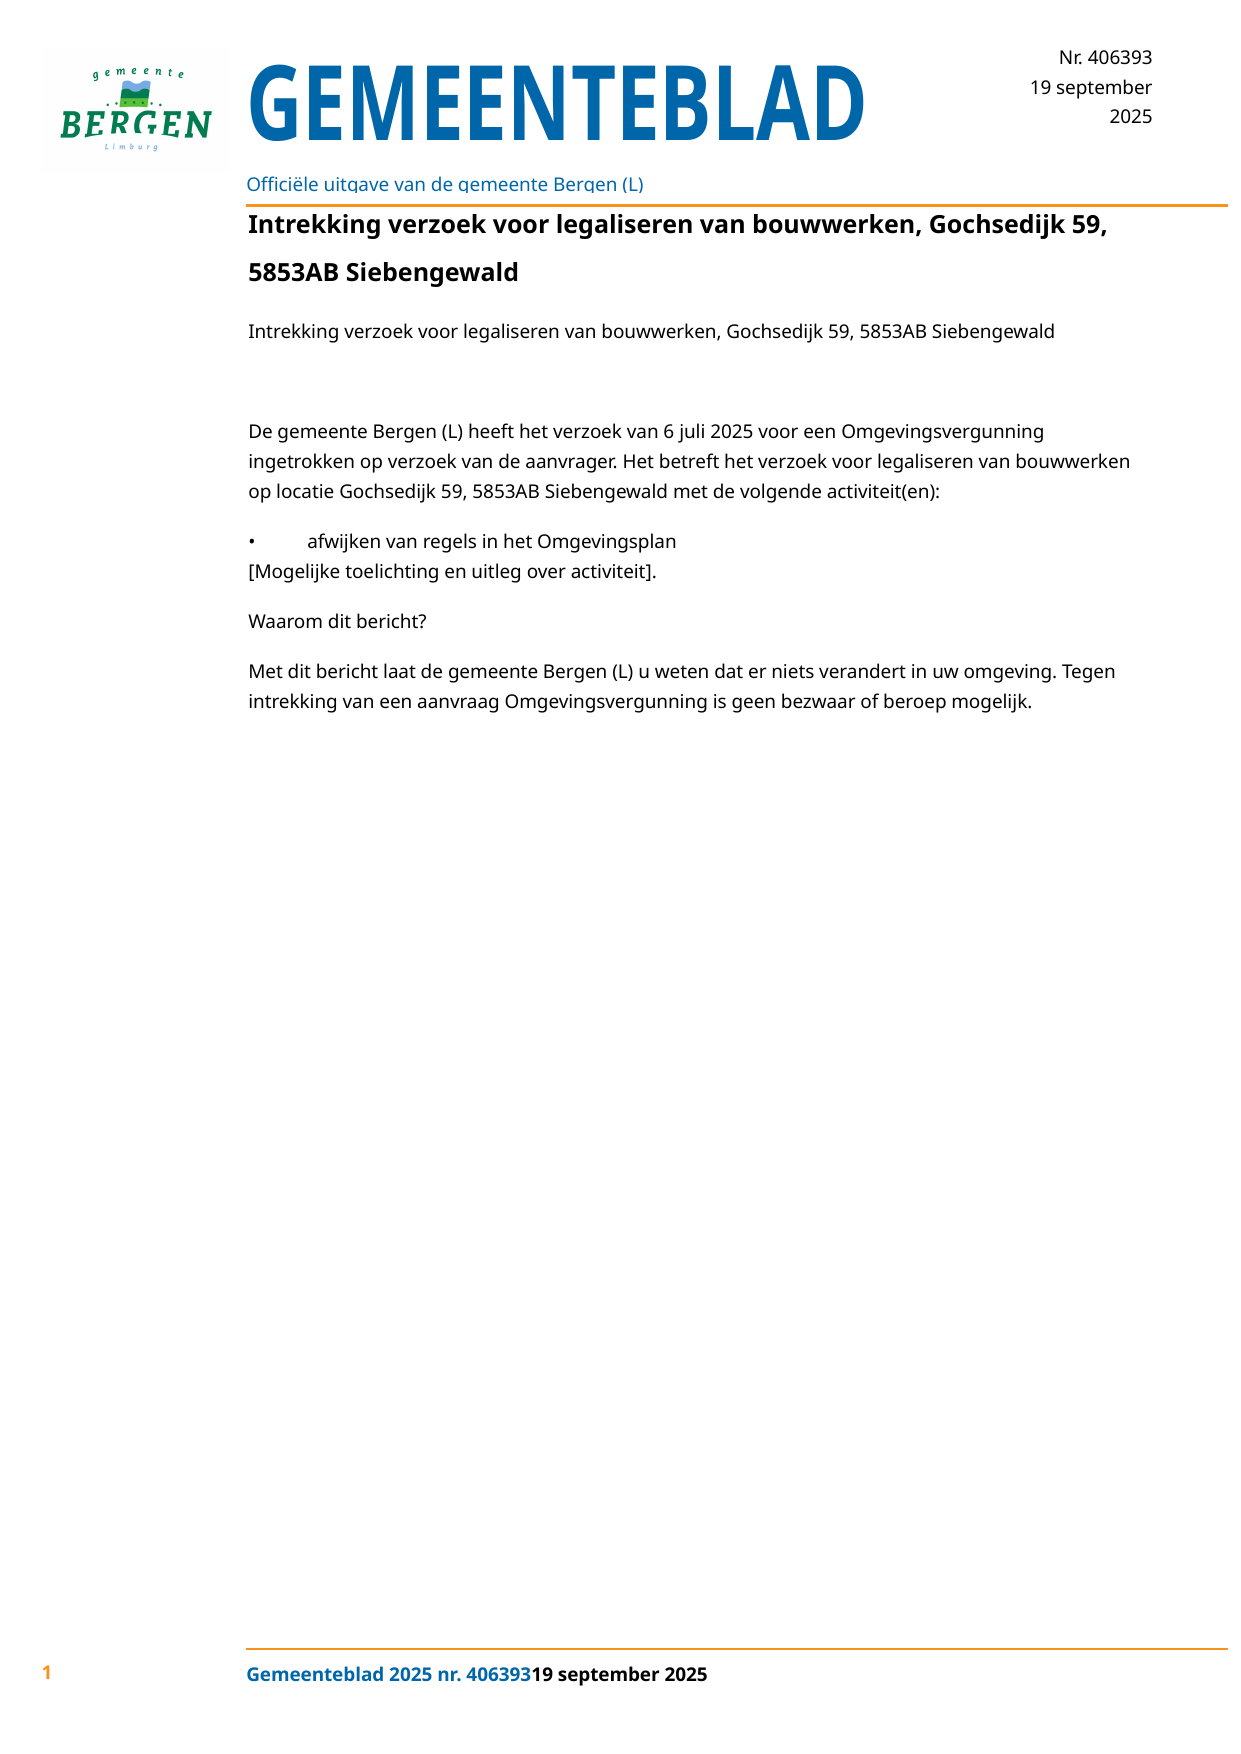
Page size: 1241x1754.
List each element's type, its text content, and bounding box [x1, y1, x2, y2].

picture [41, 47, 231, 172]
text Met dit bericht laat de gemeente Bergen (L) u weten dat er niets verandert in uw omgeving. Tegen intrekking van een aanvraag Omgevingsvergunning is geen bezwaar of beroep mogelijk. [248, 659, 1152, 714]
text [Mogelijke toelichting en uitleg over activiteit]. [248, 558, 1152, 584]
text Waarom dit bericht? [248, 608, 1152, 634]
text Intrekking verzoek voor legaliseren van bouwwerken, Gochsedijk 59, 5853AB Siebengewald [248, 318, 1152, 344]
text De gemeente Bergen (L) heeft het verzoek van 6 juli 2025 voor een Omgevingsvergunning ingetrokken op verzoek van de aanvrager. Het betreft het verzoek voor legaliseren van bouwwerken op locatie Gochsedijk 59, 5853AB Siebengewald met de volgende activiteit(en): [248, 419, 1152, 504]
text Intrekking verzoek voor legaliseren van bouwwerken, Gochsedijk 59, 5853AB Siebengewald [248, 207, 1152, 288]
list afwijken van regels in het Omgevingsplan [248, 528, 1152, 554]
